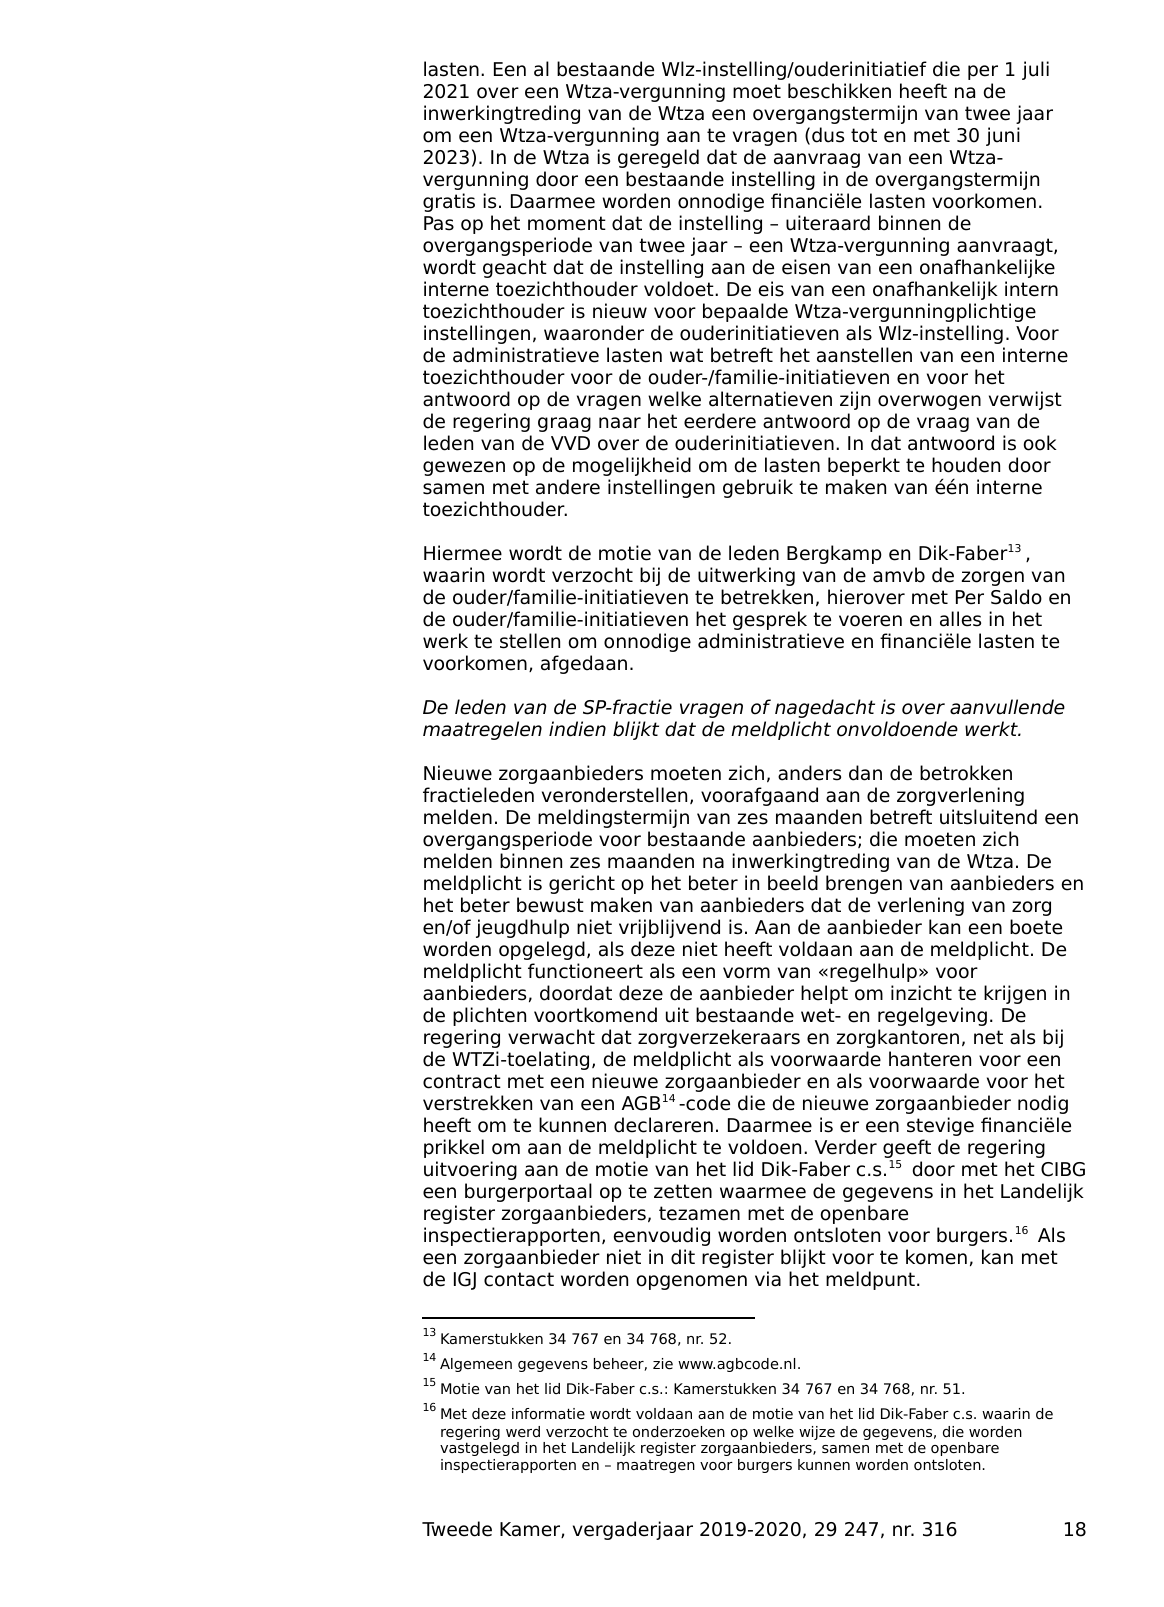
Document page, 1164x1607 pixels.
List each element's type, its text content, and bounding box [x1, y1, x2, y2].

text Kamerstukken 34 767 en 34 768, nr. 52. [422, 1327, 1087, 1349]
text Nieuwe zorgaanbieders moeten zich, anders dan de betrokken fractieleden veronderstellen, voorafgaand aan de zorgverlening melden. De meldingstermijn van zes maanden betreft uitsluitend een overgangsperiode voor bestaande aanbieders; die moeten zich melden binnen zes maanden na inwerkingtreding van de Wtza. De meldplicht is gericht op het beter in beeld brengen van aanbieders en het beter bewust maken van aanbieders dat de verlening van zorg en/of jeugdhulp niet vrijblijvend is. Aan de aanbieder kan een boete worden opgelegd, als deze niet heeft voldaan aan de meldplicht. De meldplicht functioneert als een vorm van «regelhulp» voor aanbieders, doordat deze de aanbieder helpt om inzicht te krijgen in de plichten voortkomend uit bestaande wet- en regelgeving. De regering verwacht dat zorgverzekeraars en zorgkantoren, net als bij de WTZi-toelating, de meldplicht als voorwaarde hanteren voor een contract met een nieuwe zorgaanbieder en als voorwaarde voor het verstrekken van een AGB-code die de nieuwe zorgaanbieder nodig heeft om te kunnen declareren. Daarmee is er een stevige financiële prikkel om aan de meldplicht te voldoen. Verder geeft de regering uitvoering aan de motie van het lid Dik-Faber c.s. door met het CIBG een burgerportaal op te zetten waarmee de gegevens in het Landelijk register zorgaanbieders, tezamen met de openbare inspectierapporten, eenvoudig worden ontsloten voor burgers. Als een zorgaanbieder niet in dit register blijkt voor te komen, kan met de IGJ contact worden opgenomen via het meldpunt. [422, 763, 1087, 1291]
text lasten. Een al bestaande Wlz-instelling/ouderinitiatief die per 1 juli 2021 over een Wtza-vergunning moet beschikken heeft na de inwerkingtreding van de Wtza een overgangstermijn van twee jaar om een Wtza-vergunning aan te vragen (dus tot en met 30 juni 2023). In de Wtza is geregeld dat de aanvraag van een Wtza-vergunning door een bestaande instelling in de overgangstermijn gratis is. Daarmee worden onnodige financiële lasten voorkomen. [422, 59, 1087, 213]
text Met deze informatie wordt voldaan aan de motie van het lid Dik-Faber c.s. waarin de regering werd verzocht te onderzoeken op welke wijze de gegevens, die worden vastgelegd in het Landelijk register zorgaanbieders, samen met de openbare inspectierapporten en – maatregen voor burgers kunnen worden ontsloten. [422, 1402, 1087, 1474]
text Hiermee wordt de motie van de leden Bergkamp en Dik-Faber, waarin wordt verzocht bij de uitwerking van de amvb de zorgen van de ouder/familie-initiatieven te betrekken, hierover met Per Saldo en de ouder/familie-initiatieven het gesprek te voeren en alles in het werk te stellen om onnodige administratieve en financiële lasten te voorkomen, afgedaan. [422, 543, 1087, 675]
text Pas op het moment dat de instelling – uiteraard binnen de overgangsperiode van twee jaar – een Wtza-vergunning aanvraagt, wordt geacht dat de instelling aan de eisen van een onafhankelijke interne toezichthouder voldoet. De eis van een onafhankelijk intern toezichthouder is nieuw voor bepaalde Wtza-vergunningplichtige instellingen, waaronder de ouderinitiatieven als Wlz-instelling. Voor de administratieve lasten wat betreft het aanstellen van een interne toezichthouder voor de ouder-/familie-initiatieven en voor het antwoord op de vragen welke alternatieven zijn overwogen verwijst de regering graag naar het eerdere antwoord op de vraag van de leden van de VVD over de ouderinitiatieven. In dat antwoord is ook gewezen op de mogelijkheid om de lasten beperkt te houden door samen met andere instellingen gebruik te maken van één interne toezichthouder. [422, 213, 1087, 521]
text Algemeen gegevens beheer, zie www.agbcode.nl. [422, 1352, 1087, 1374]
text Motie van het lid Dik-Faber c.s.: Kamerstukken 34 767 en 34 768, nr. 51. [422, 1377, 1087, 1399]
text De leden van de SP-fractie vragen of nagedacht is over aanvullende maatregelen indien blijkt dat de meldplicht onvoldoende werkt. [422, 697, 1087, 741]
